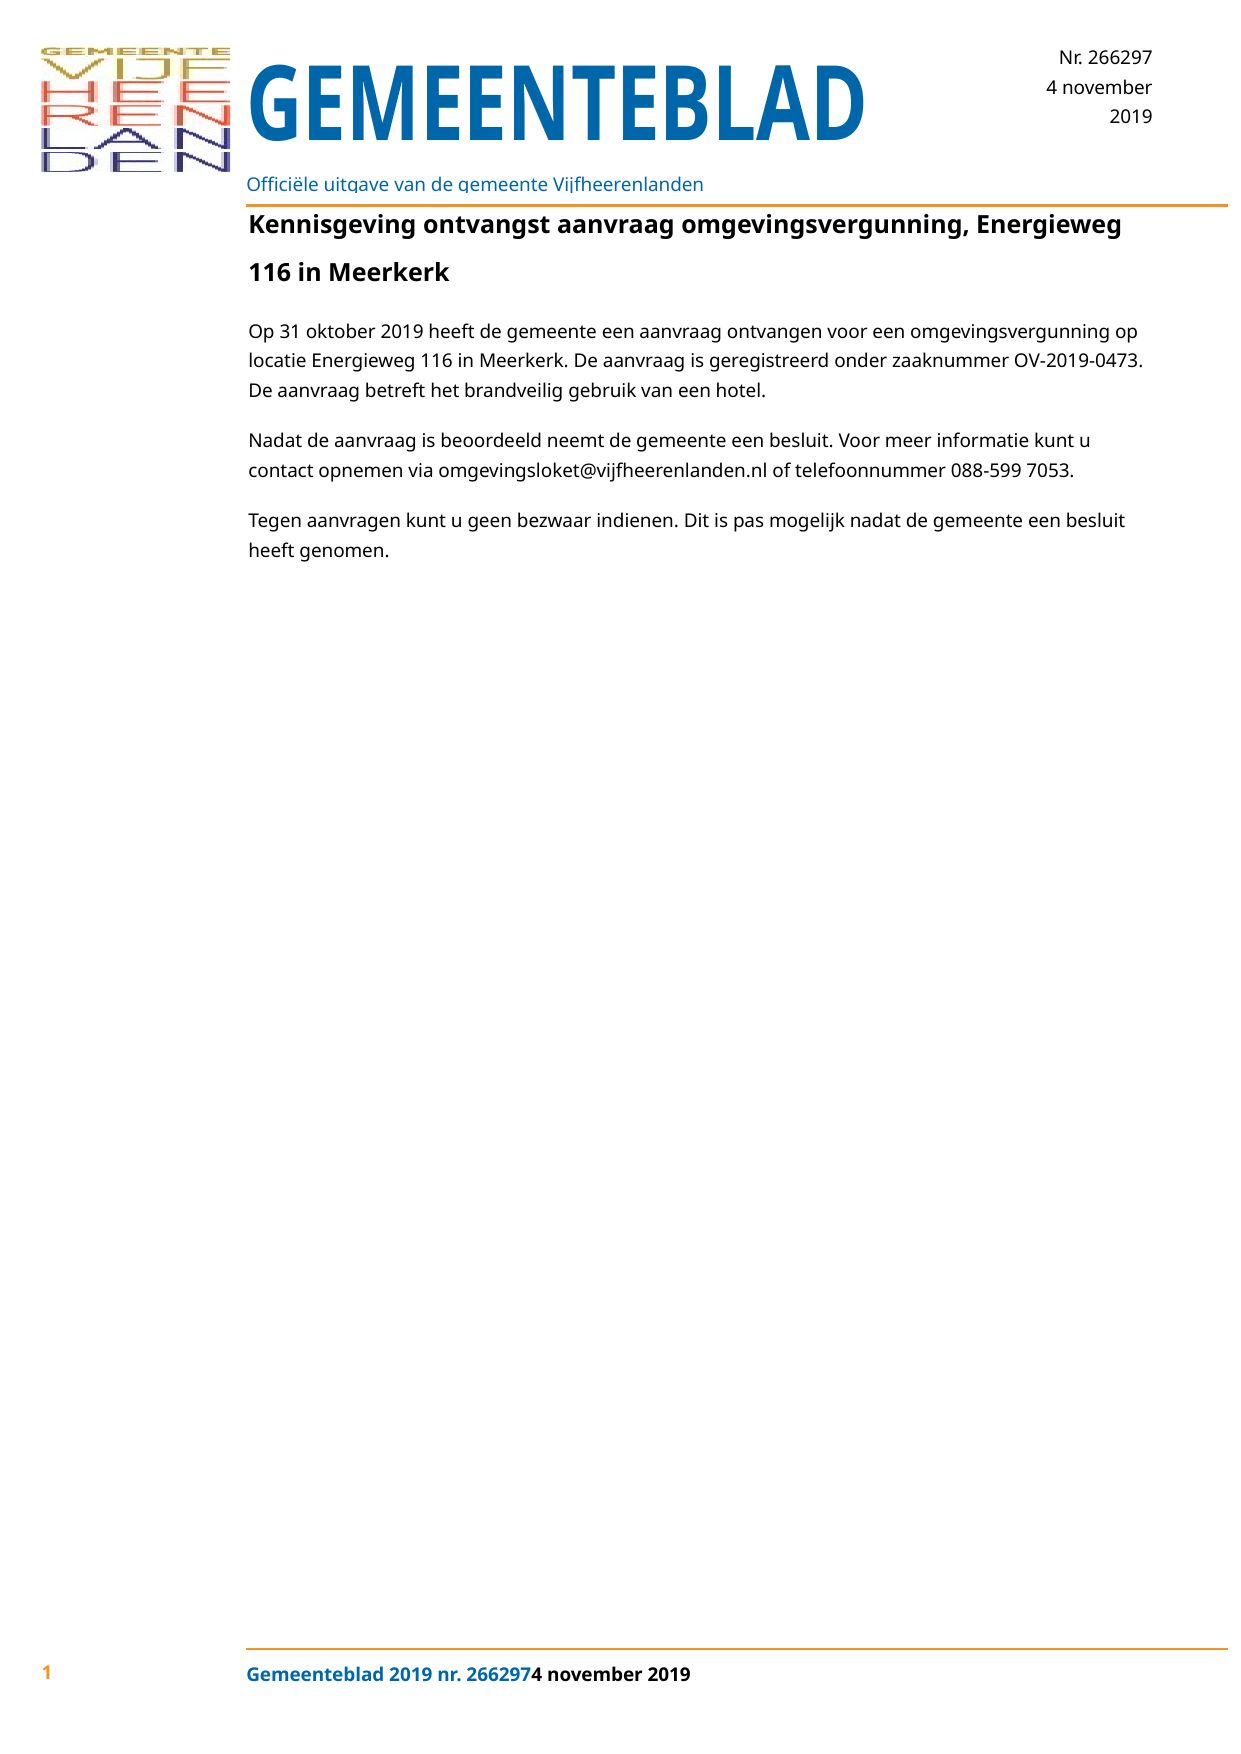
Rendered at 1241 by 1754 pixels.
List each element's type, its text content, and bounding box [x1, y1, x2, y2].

picture [41, 47, 231, 172]
text Op 31 oktober 2019 heeft de gemeente een aanvraag ontvangen voor een omgevingsvergunning op locatie Energieweg 116 in Meerkerk. De aanvraag is geregistreerd onder zaaknummer OV-2019-0473. De aanvraag betreft het brandveilig gebruik van een hotel. [248, 318, 1152, 403]
text Tegen aanvragen kunt u geen bezwaar indienen. Dit is pas mogelijk nadat de gemeente een besluit heeft genomen. [248, 507, 1152, 563]
text Nadat de aanvraag is beoordeeld neemt de gemeente een besluit. Voor meer informatie kunt u contact opnemen via omgevingsloket@vijfheerenlanden.nl of telefoonnummer 088-599 7053. [248, 427, 1152, 483]
text Kennisgeving ontvangst aanvraag omgevingsvergunning, Energieweg 116 in Meerkerk [248, 207, 1152, 288]
